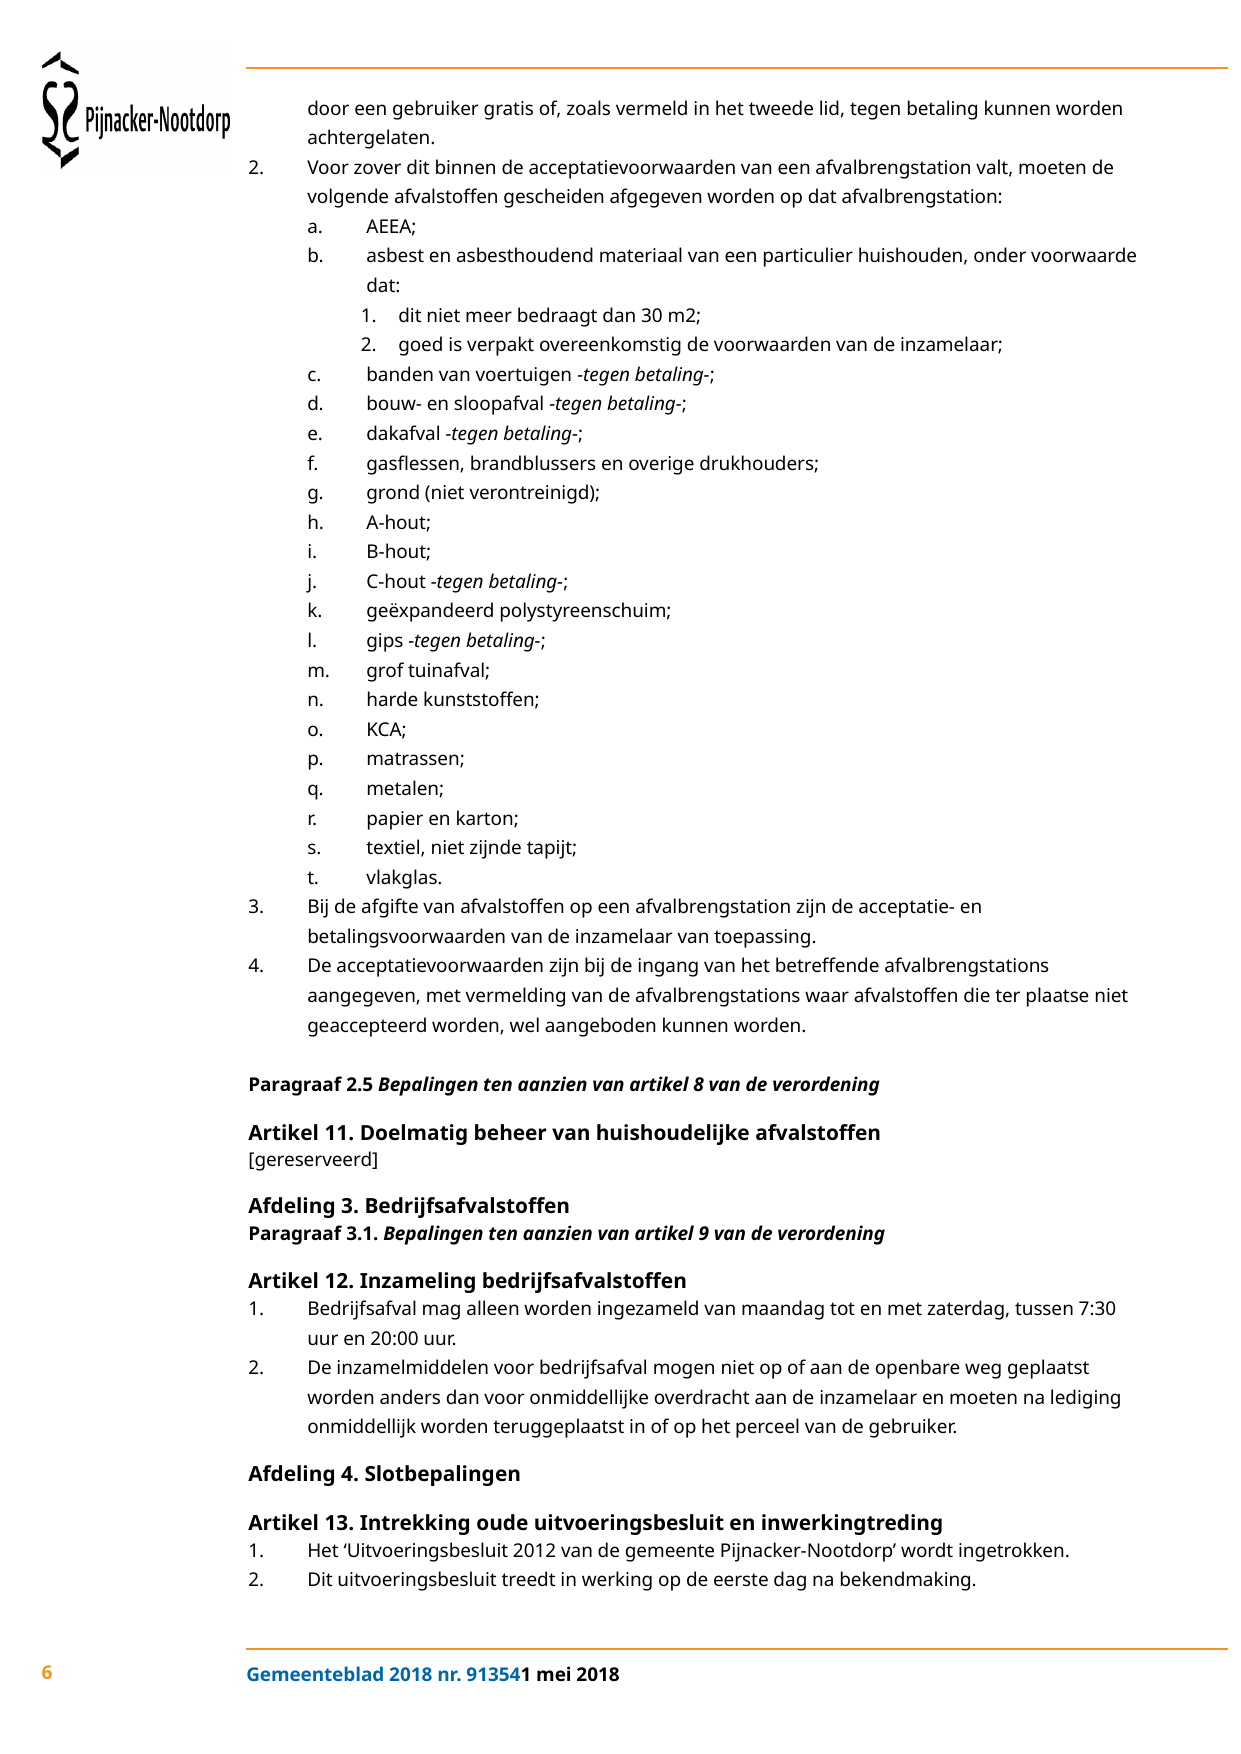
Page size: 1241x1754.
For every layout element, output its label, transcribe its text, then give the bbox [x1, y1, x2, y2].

list AEEA; [307, 213, 1152, 239]
text Paragraaf 2.5 Bepalingen ten aanzien van artikel 8 van de verordening [248, 1071, 1152, 1097]
text Afdeling 3. Bedrijfsafvalstoffen [248, 1192, 1152, 1220]
list De inzamelmiddelen voor bedrijfsafval mogen niet op of aan de openbare weg geplaatst worden anders dan voor onmiddellijke overdracht aan de inzamelaar en moeten na lediging onmiddellijk worden teruggeplaatst in of op het perceel van de gebruiker. [248, 1354, 1152, 1439]
list vlakglas. [307, 864, 1152, 890]
list metalen; [307, 775, 1152, 801]
list grond (niet verontreinigd); [307, 479, 1152, 505]
list harde kunststoffen; [307, 686, 1152, 712]
list dakafval -tegen betaling-; [307, 420, 1152, 446]
text Artikel 12. Inzameling bedrijfsafvalstoffen [248, 1267, 1152, 1295]
text Artikel 13. Intrekking oude uitvoeringsbesluit en inwerkingtreding [248, 1508, 1152, 1537]
list Bij de afgifte van afvalstoffen op een afvalbrengstation zijn de acceptatie- en betalingsvoorwaarden van de inzamelaar van toepassing. [248, 893, 1152, 949]
list asbest en asbesthoudend materiaal van een particulier huishouden, onder voorwaarde dat: [307, 243, 1152, 298]
list gasflessen, brandblussers en overige drukhouders; [307, 450, 1152, 476]
list dit niet meer bedraagt dan 30 m2; [361, 302, 1152, 328]
list C-hout -tegen betaling-; [307, 568, 1152, 594]
list Dit uitvoeringsbesluit treedt in werking op de eerste dag na bekendmaking. [248, 1566, 1152, 1592]
list door een gebruiker gratis of, zoals vermeld in het tweede lid, tegen betaling kunnen worden achtergelaten. [248, 95, 1152, 150]
list textiel, niet zijnde tapijt; [307, 834, 1152, 860]
text Afdeling 4. Slotbepalingen [248, 1459, 1152, 1487]
list KCA; [307, 716, 1152, 742]
list Het ‘Uitvoeringsbesluit 2012 van de gemeente Pijnacker-Nootdorp’ wordt ingetrokken. [248, 1537, 1152, 1562]
list papier en karton; [307, 805, 1152, 831]
list grof tuinafval; [307, 657, 1152, 683]
picture [41, 47, 231, 172]
list gips -tegen betaling-; [307, 627, 1152, 653]
list B-hout; [307, 538, 1152, 564]
list Voor zover dit binnen de acceptatievoorwaarden van een afvalbrengstation valt, moeten de volgende afvalstoffen gescheiden afgegeven worden op dat afvalbrengstation: [248, 154, 1152, 209]
list Bedrijfsafval mag alleen worden ingezameld van maandag tot en met zaterdag, tussen 7:30 uur en 20:00 uur. [248, 1295, 1152, 1350]
list banden van voertuigen -tegen betaling-; [307, 361, 1152, 387]
text Artikel 11. Doelmatig beheer van huishoudelijke afvalstoffen [248, 1118, 1152, 1146]
list matrassen; [307, 746, 1152, 771]
list bouw- en sloopafval -tegen betaling-; [307, 391, 1152, 416]
list A-hout; [307, 509, 1152, 535]
text [gereserveerd] [248, 1146, 1152, 1172]
list geëxpandeerd polystyreenschuim; [307, 598, 1152, 623]
list De acceptatievoorwaarden zijn bij de ingang van het betreffende afvalbrengstations aangegeven, met vermelding van de afvalbrengstations waar afvalstoffen die ter plaatse niet geaccepteerd worden, wel aangeboden kunnen worden. [248, 953, 1152, 1038]
text Paragraaf 3.1. Bepalingen ten aanzien van artikel 9 van de verordening [248, 1220, 1152, 1246]
list goed is verpakt overeenkomstig de voorwaarden van de inzamelaar; [361, 331, 1152, 357]
